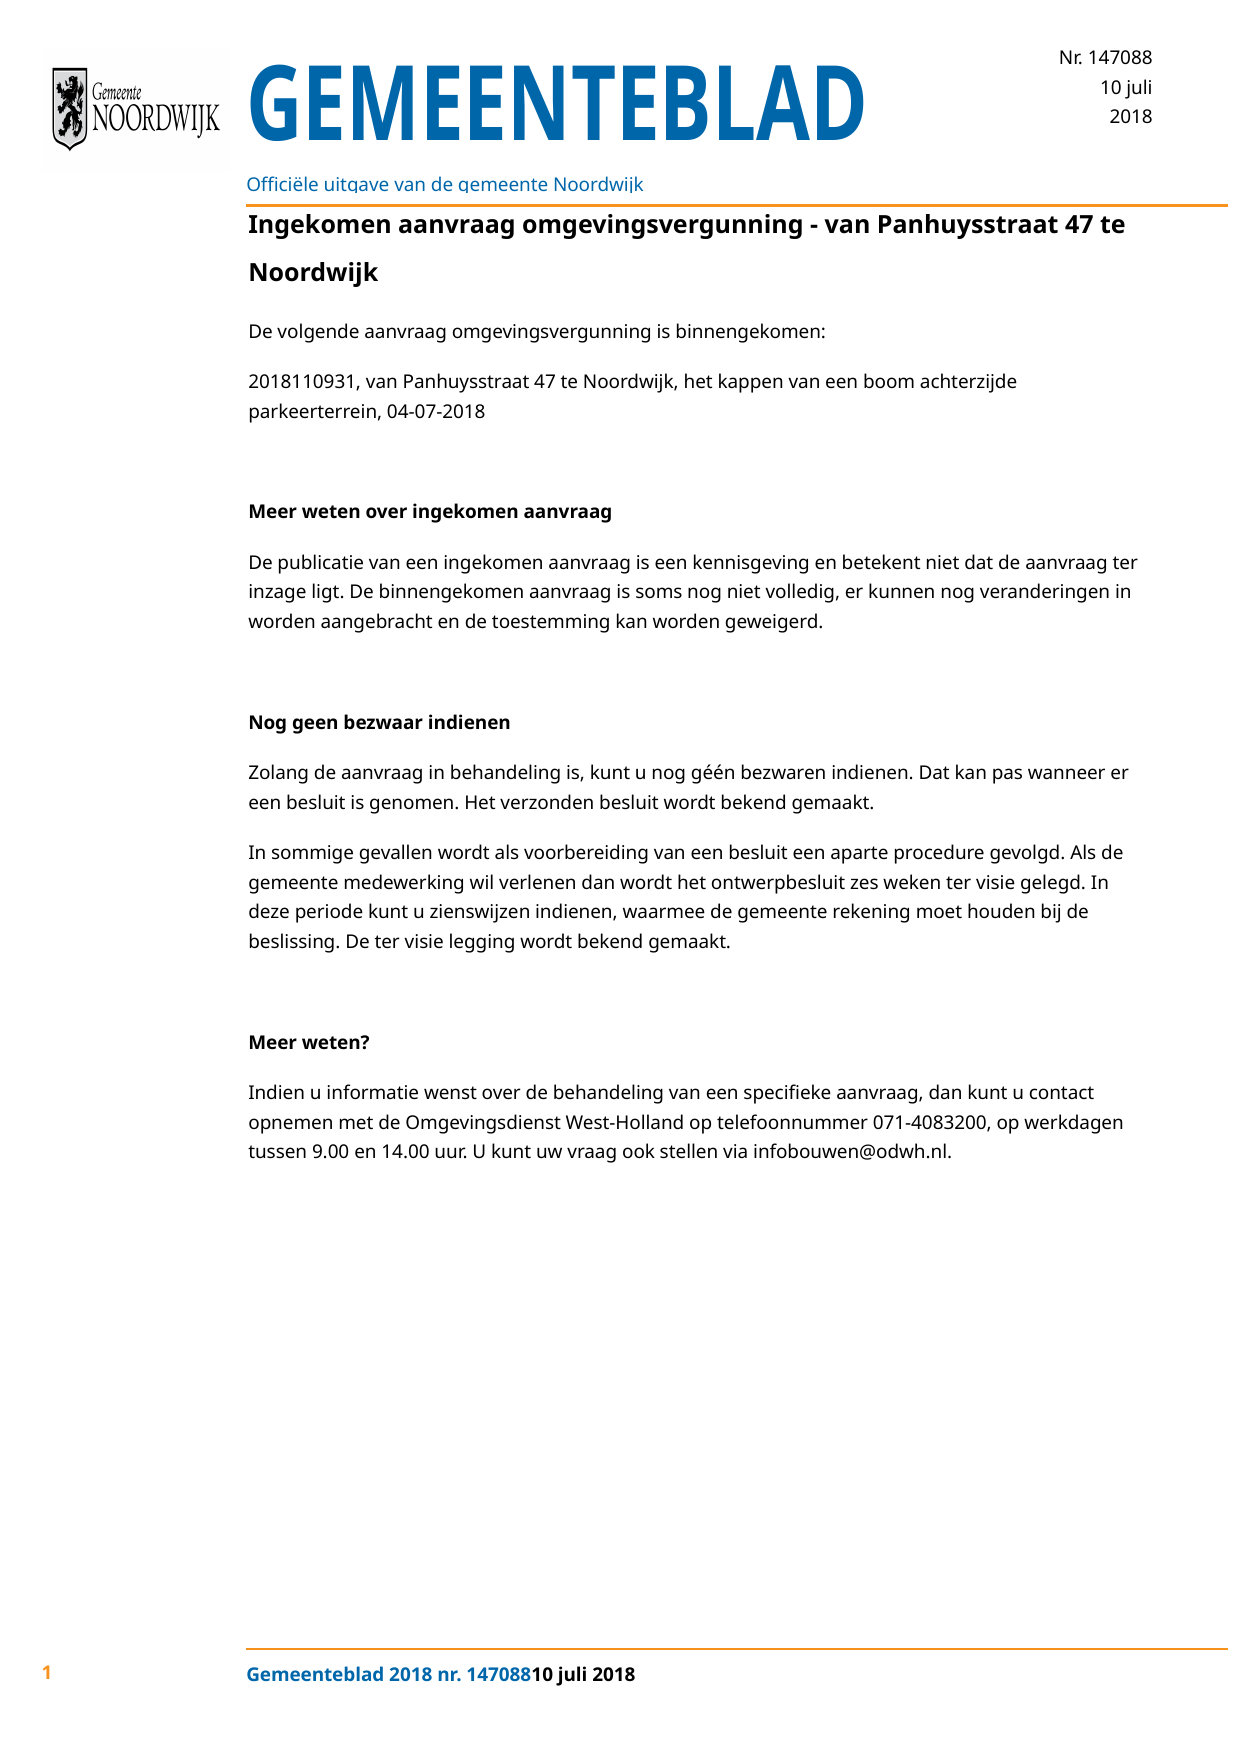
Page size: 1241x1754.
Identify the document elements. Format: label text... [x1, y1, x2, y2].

text Ingekomen aanvraag omgevingsvergunning - van Panhuysstraat 47 te Noordwijk [248, 207, 1152, 288]
text De publicatie van een ingekomen aanvraag is een kennisgeving en betekent niet dat de aanvraag ter inzage ligt. De binnengekomen aanvraag is soms nog niet volledig, er kunnen nog veranderingen in worden aangebracht en de toestemming kan worden geweigerd. [248, 549, 1152, 634]
text Meer weten? [248, 1029, 1152, 1055]
text In sommige gevallen wordt als voorbereiding van een besluit een aparte procedure gevolgd. Als de gemeente medewerking wil verlenen dan wordt het ontwerpbesluit zes weken ter visie gelegd. In deze periode kunt u zienswijzen indienen, waarmee de gemeente rekening moet houden bij de beslissing. De ter visie legging wordt bekend gemaakt. [248, 839, 1152, 954]
text 2018110931, van Panhuysstraat 47 te Noordwijk, het kappen van een boom achterzijde parkeerterrein, 04-07-2018 [248, 368, 1152, 424]
text De volgende aanvraag omgevingsvergunning is binnengekomen: [248, 318, 1152, 344]
text Nog geen bezwaar indienen [248, 709, 1152, 735]
text Meer weten over ingekomen aanvraag [248, 499, 1152, 524]
text Zolang de aanvraag in behandeling is, kunt u nog géén bezwaren indienen. Dat kan pas wanneer er een besluit is genomen. Het verzonden besluit wordt bekend gemaakt. [248, 759, 1152, 815]
text Indien u informatie wenst over de behandeling van een specifieke aanvraag, dan kunt u contact opnemen met de Omgevingsdienst West-Holland op telefoonnummer 071-4083200, op werkdagen tussen 9.00 en 14.00 uur. U kunt uw vraag ook stellen via infobouwen@odwh.nl. [248, 1079, 1152, 1164]
picture [41, 47, 231, 172]
